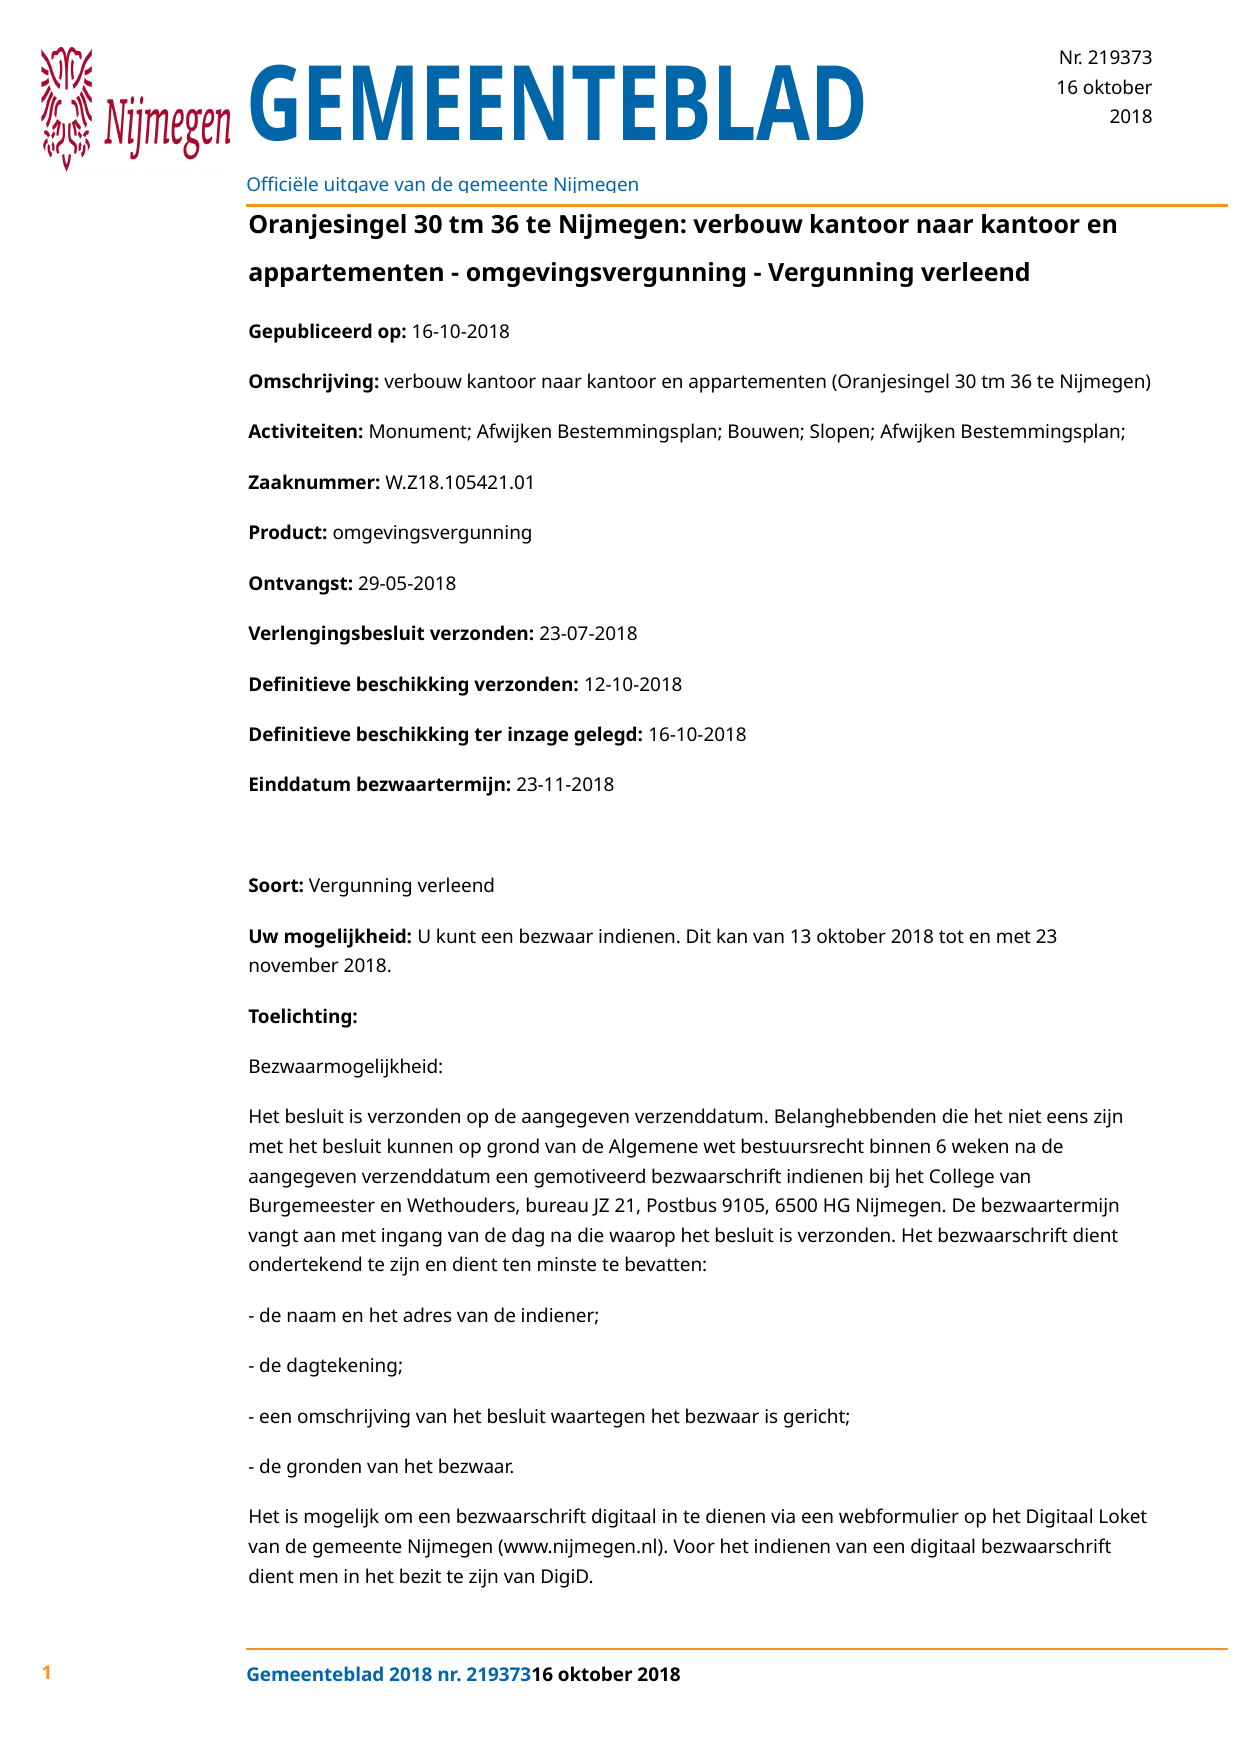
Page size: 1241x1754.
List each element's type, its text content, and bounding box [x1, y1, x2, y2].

text - de gronden van het bezwaar. [248, 1453, 1152, 1479]
text Soort: Vergunning verleend [248, 872, 1152, 898]
text Zaaknummer: W.Z18.105421.01 [248, 469, 1152, 495]
text Einddatum bezwaartermijn: 23-11-2018 [248, 772, 1152, 797]
text Omschrijving: verbouw kantoor naar kantoor en appartementen (Oranjesingel 30 tm 36 te Nijmegen) [248, 368, 1152, 394]
text - een omschrijving van het besluit waartegen het bezwaar is gericht; [248, 1403, 1152, 1429]
text Oranjesingel 30 tm 36 te Nijmegen: verbouw kantoor naar kantoor en appartementen - omgevingsvergunning - Vergunning verleend [248, 207, 1152, 288]
text Definitieve beschikking ter inzage gelegd: 16-10-2018 [248, 721, 1152, 747]
text - de naam en het adres van de indiener; [248, 1302, 1152, 1328]
text Activiteiten: Monument; Afwijken Bestemmingsplan; Bouwen; Slopen; Afwijken Bestemmingsplan; [248, 419, 1152, 444]
text Het besluit is verzonden op de aangegeven verzenddatum. Belanghebbenden die het niet eens zijn met het besluit kunnen op grond van de Algemene wet bestuursrecht binnen 6 weken na de aangegeven verzenddatum een gemotiveerd bezwaarschrift indienen bij het College van Burgemeester en Wethouders, bureau JZ 21, Postbus 9105, 6500 HG Nijmegen. De bezwaartermijn vangt aan met ingang van de dag na die waarop het besluit is verzonden. Het bezwaarschrift dient ondertekend te zijn en dient ten minste te bevatten: [248, 1104, 1152, 1277]
text Bezwaarmogelijkheid: [248, 1053, 1152, 1079]
picture [41, 47, 231, 172]
text Ontvangst: 29-05-2018 [248, 570, 1152, 596]
text Het is mogelijk om een bezwaarschrift digitaal in te dienen via een webformulier op het Digitaal Loket van de gemeente Nijmegen (www.nijmegen.nl). Voor het indienen van een digitaal bezwaarschrift dient men in het bezit te zijn van DigiD. [248, 1504, 1152, 1589]
text Verlengingsbesluit verzonden: 23-07-2018 [248, 620, 1152, 646]
text Gepubliceerd op: 16-10-2018 [248, 318, 1152, 344]
text Toelichting: [248, 1003, 1152, 1029]
text Product: omgevingsvergunning [248, 519, 1152, 545]
text Uw mogelijkheid: U kunt een bezwaar indienen. Dit kan van 13 oktober 2018 tot en met 23 november 2018. [248, 923, 1152, 978]
text - de dagtekening; [248, 1352, 1152, 1378]
text Definitieve beschikking verzonden: 12-10-2018 [248, 671, 1152, 697]
